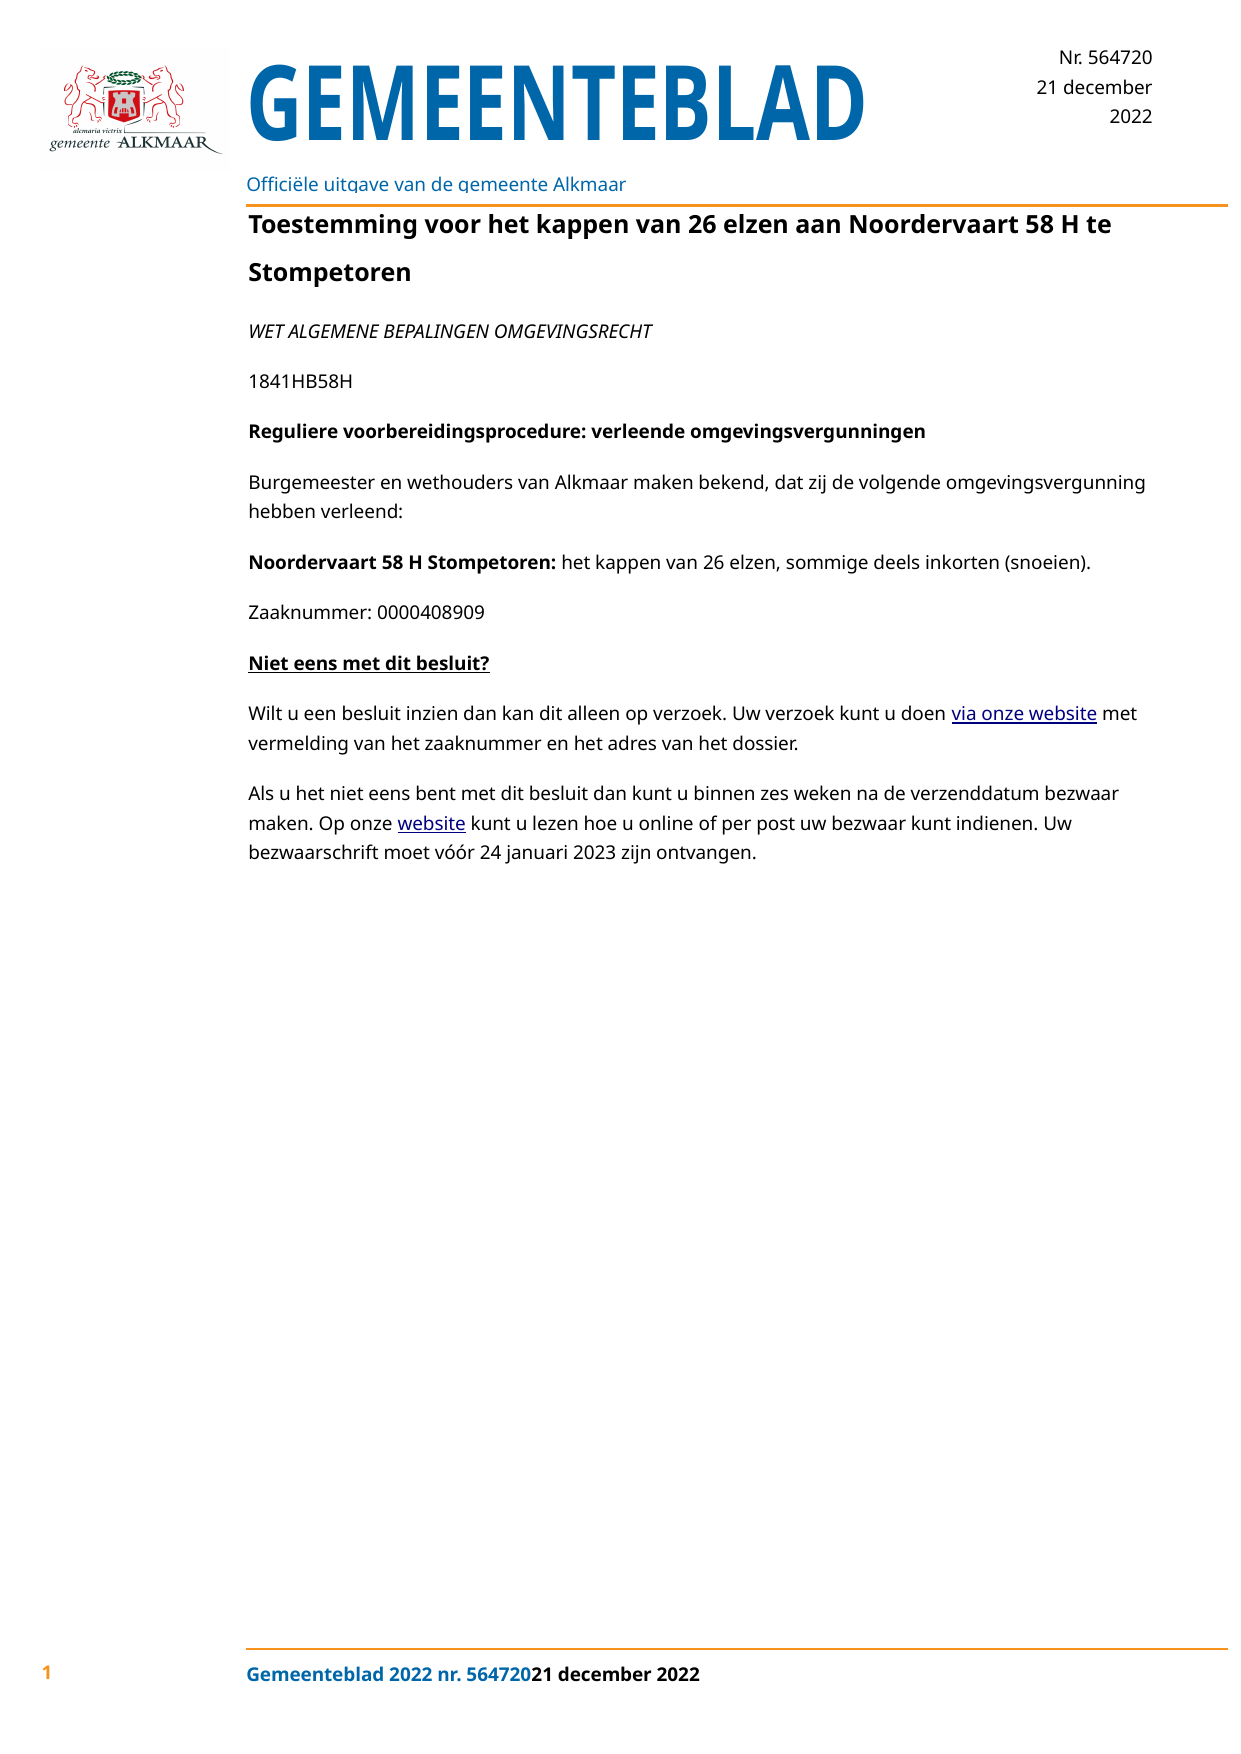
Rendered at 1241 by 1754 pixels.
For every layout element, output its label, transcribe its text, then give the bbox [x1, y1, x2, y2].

text WET ALGEMENE BEPALINGEN OMGEVINGSRECHT [248, 318, 1152, 344]
text Zaaknummer: 0000408909 [248, 599, 1152, 625]
picture [41, 47, 231, 172]
text Niet eens met dit besluit? [248, 650, 1152, 676]
text Burgemeester en wethouders van Alkmaar maken bekend, dat zij de volgende omgevingsvergunning hebben verleend: [248, 469, 1152, 524]
text Toestemming voor het kappen van 26 elzen aan Noordervaart 58 H te Stompetoren [248, 207, 1152, 288]
text Als u het niet eens bent met dit besluit dan kunt u binnen zes weken na de verzenddatum bezwaar maken. Op onze website kunt u lezen hoe u online of per post uw bezwaar kunt indienen. Uw bezwaarschrift moet vóór 24 januari 2023 zijn ontvangen. [248, 780, 1152, 865]
text 1841HB58H [248, 368, 1152, 394]
text Reguliere voorbereidingsprocedure: verleende omgevingsvergunningen [248, 419, 1152, 444]
text Wilt u een besluit inzien dan kan dit alleen op verzoek. Uw verzoek kunt u doen via onze website met vermelding van het zaaknummer en het adres van het dossier. [248, 700, 1152, 756]
text Noordervaart 58 H Stompetoren: het kappen van 26 elzen, sommige deels inkorten (snoeien). [248, 549, 1152, 575]
